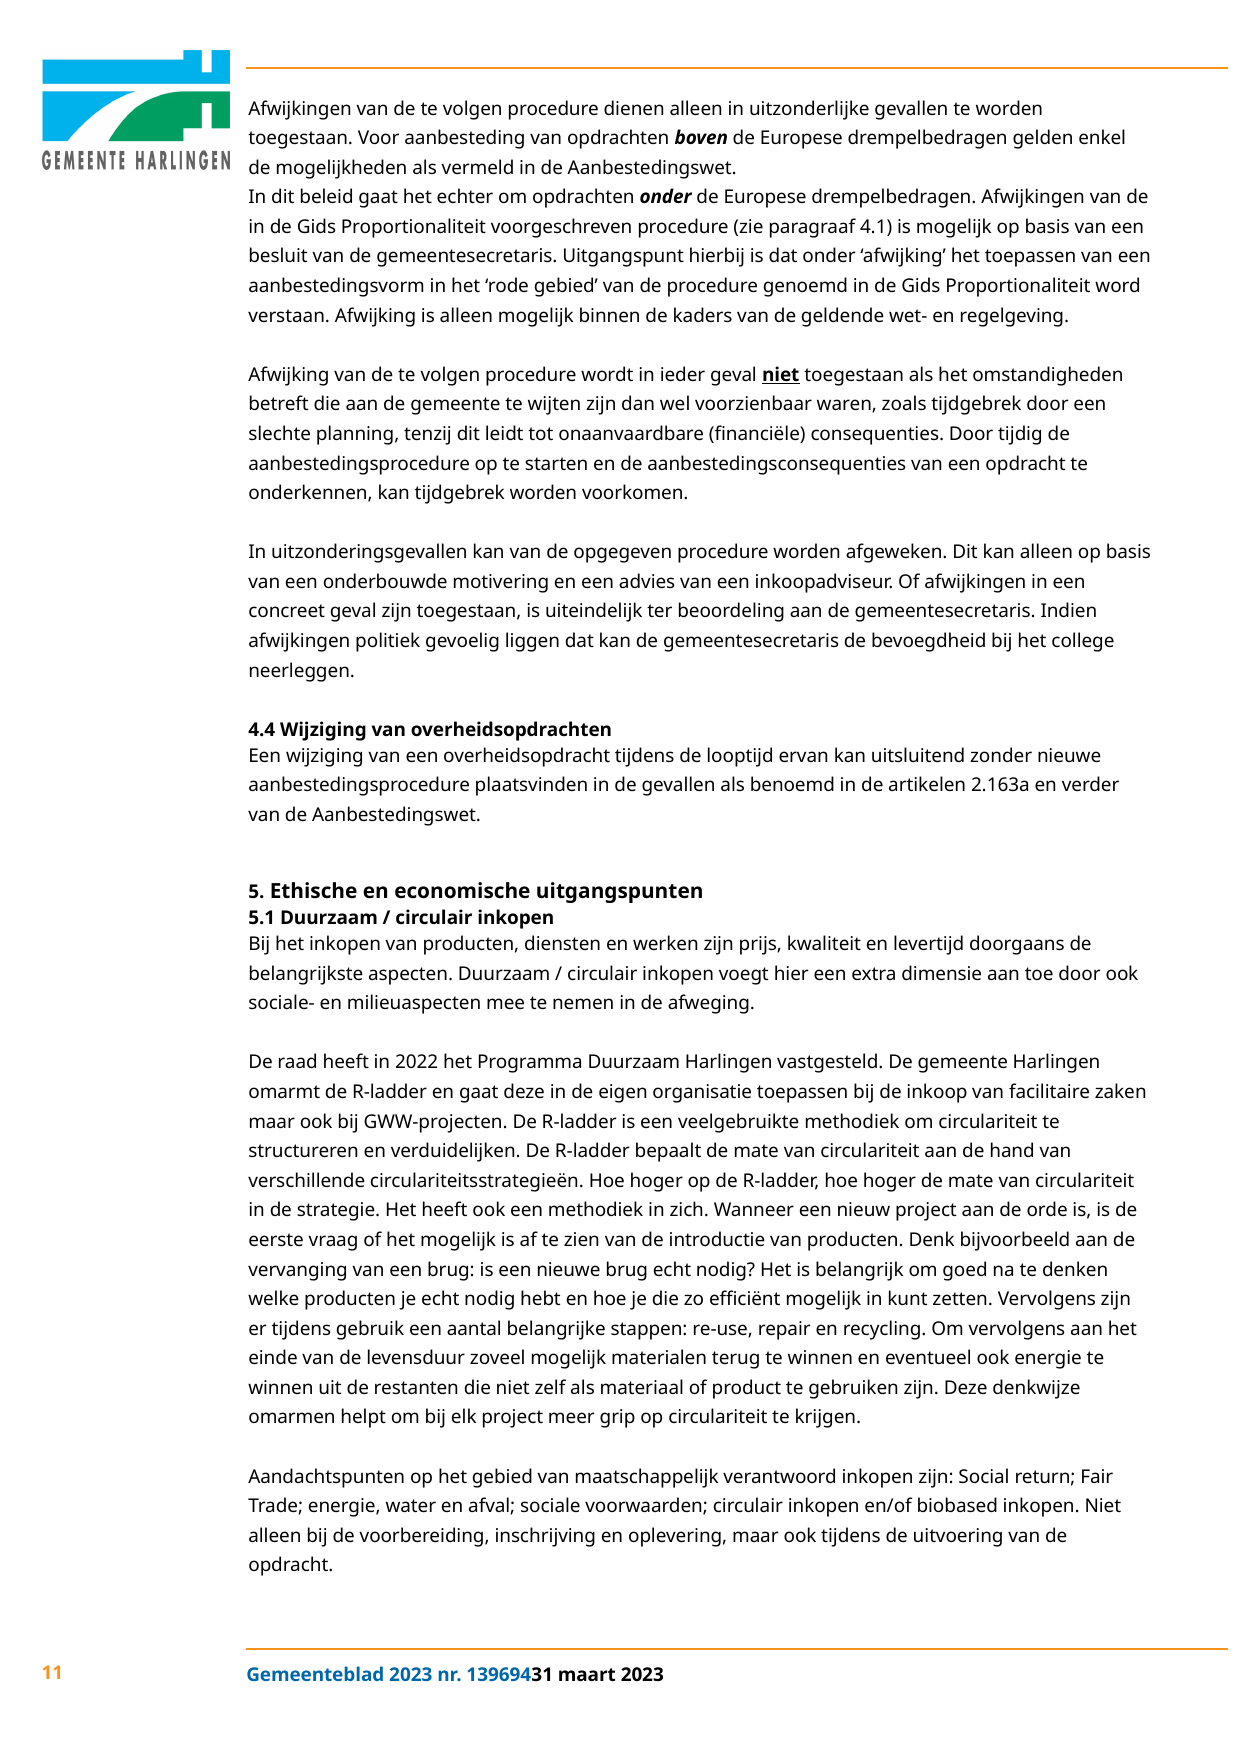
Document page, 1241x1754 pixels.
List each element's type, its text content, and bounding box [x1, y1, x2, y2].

text 4.4 Wijziging van overheidsopdrachten [248, 716, 1152, 742]
text 5. Ethische en economische uitgangspunten [248, 876, 1152, 904]
text Bij het inkopen van producten, diensten en werken zijn prijs, kwaliteit en levertijd doorgaans de belangrijkste aspecten. Duurzaam / circulair inkopen voegt hier een extra dimensie aan toe door ook sociale- en milieuaspecten mee te nemen in de afweging. [248, 930, 1152, 1015]
text In uitzonderingsgevallen kan van de opgegeven procedure worden afgeweken. Dit kan alleen op basis van een onderbouwde motivering en een advies van een inkoopadviseur. Of afwijkingen in een concreet geval zijn toegestaan, is uiteindelijk ter beoordeling aan de gemeentesecretaris. Indien afwijkingen politiek gevoelig liggen dat kan de gemeentesecretaris de bevoegdheid bij het college neerleggen. [248, 538, 1152, 683]
picture [41, 47, 231, 172]
text 5.1 Duurzaam / circulair inkopen [248, 904, 1152, 930]
text Aandachtspunten op het gebied van maatschappelijk verantwoord inkopen zijn: Social return; Fair Trade; energie, water en afval; sociale voorwaarden; circulair inkopen en/of biobased inkopen. Niet alleen bij de voorbereiding, inschrijving en oplevering, maar ook tijdens de uitvoering van de opdracht. [248, 1463, 1152, 1577]
text Afwijkingen van de te volgen procedure dienen alleen in uitzonderlijke gevallen te worden toegestaan. Voor aanbesteding van opdrachten boven de Europese drempelbedragen gelden enkel de mogelijkheden als vermeld in de Aanbestedingswet. [248, 95, 1152, 180]
text De raad heeft in 2022 het Programma Duurzaam Harlingen vastgesteld. De gemeente Harlingen omarmt de R-ladder en gaat deze in de eigen organisatie toepassen bij de inkoop van facilitaire zaken maar ook bij GWW-projecten. De R-ladder is een veelgebruikte methodiek om circulariteit te structureren en verduidelijken. De R-ladder bepaalt de mate van circulariteit aan de hand van verschillende circulariteitsstrategieën. Hoe hoger op de R-ladder, hoe hoger de mate van circulariteit in de strategie. Het heeft ook een methodiek in zich. Wanneer een nieuw project aan de orde is, is de eerste vraag of het mogelijk is af te zien van de introductie van producten. Denk bijvoorbeeld aan de vervanging van een brug: is een nieuwe brug echt nodig? Het is belangrijk om goed na te denken welke producten je echt nodig hebt en hoe je die zo efficiënt mogelijk in kunt zetten. Vervolgens zijn er tijdens gebruik een aantal belangrijke stappen: re-use, repair en recycling. Om vervolgens aan het einde van de levensduur zoveel mogelijk materialen terug te winnen en eventueel ook energie te winnen uit de restanten die niet zelf als materiaal of product te gebruiken zijn. Deze denkwijze omarmen helpt om bij elk project meer grip op circulariteit te krijgen. [248, 1049, 1152, 1429]
text Afwijking van de te volgen procedure wordt in ieder geval niet toegestaan als het omstandigheden betreft die aan de gemeente te wijten zijn dan wel voorzienbaar waren, zoals tijdgebrek door een slechte planning, tenzij dit leidt tot onaanvaardbare (financiële) consequenties. Door tijdig de aanbestedingsprocedure op te starten en de aanbestedingsconsequenties van een opdracht te onderkennen, kan tijdgebrek worden voorkomen. [248, 361, 1152, 505]
text In dit beleid gaat het echter om opdrachten onder de Europese drempelbedragen. Afwijkingen van de in de Gids Proportionaliteit voorgeschreven procedure (zie paragraaf 4.1) is mogelijk op basis van een besluit van de gemeentesecretaris. Uitgangspunt hierbij is dat onder ‘afwijking’ het toepassen van een aanbestedingsvorm in het ‘rode gebied’ van de procedure genoemd in de Gids Proportionaliteit word verstaan. Afwijking is alleen mogelijk binnen de kaders van de geldende wet- en regelgeving. [248, 183, 1152, 328]
text Een wijziging van een overheidsopdracht tijdens de looptijd ervan kan uitsluitend zonder nieuwe aanbestedingsprocedure plaatsvinden in de gevallen als benoemd in de artikelen 2.163a en verder van de Aanbestedingswet. [248, 742, 1152, 827]
